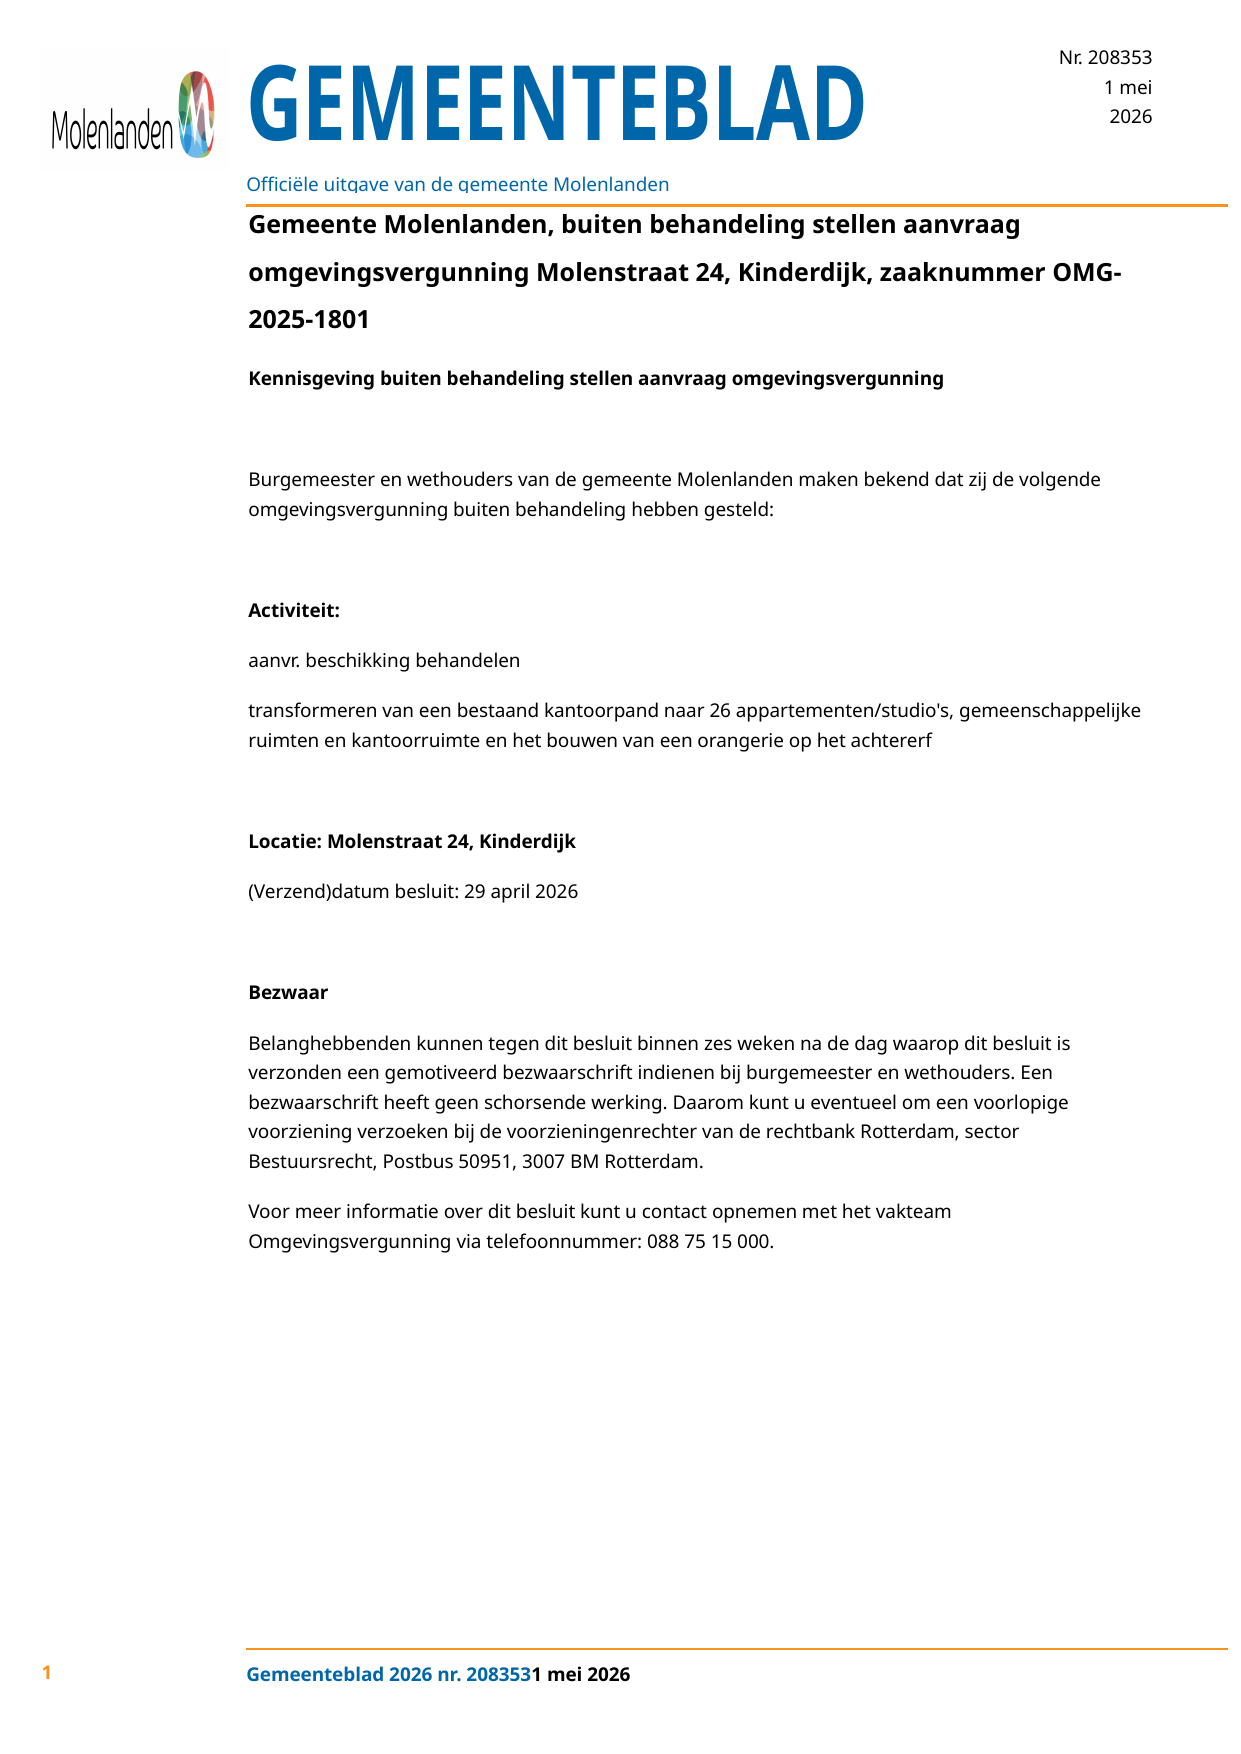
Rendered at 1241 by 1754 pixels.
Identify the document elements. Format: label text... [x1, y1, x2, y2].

text Bezwaar [248, 979, 1152, 1005]
text Kennisgeving buiten behandeling stellen aanvraag omgevingsvergunning [248, 366, 1152, 391]
text aanvr. beschikking behandelen [248, 647, 1152, 673]
text Belanghebbenden kunnen tegen dit besluit binnen zes weken na de dag waarop dit besluit is verzonden een gemotiveerd bezwaarschrift indienen bij burgemeester en wethouders. Een bezwaarschrift heeft geen schorsende werking. Daarom kunt u eventueel om een voorlopige voorziening verzoeken bij de voorzieningenrechter van de rechtbank Rotterdam, sector Bestuursrecht, Postbus 50951, 3007 BM Rotterdam. [248, 1030, 1152, 1174]
text Locatie: Molenstraat 24, Kinderdijk [248, 828, 1152, 854]
text Activiteit: [248, 597, 1152, 622]
picture [41, 47, 231, 172]
text transformeren van een bestaand kantoorpand naar 26 appartementen/studio's, gemeenschappelijke ruimten en kantoorruimte en het bouwen van een orangerie op het achtererf [248, 698, 1152, 753]
text Burgemeester en wethouders van de gemeente Molenlanden maken bekend dat zij de volgende omgevingsvergunning buiten behandeling hebben gesteld: [248, 466, 1152, 522]
text Gemeente Molenlanden, buiten behandeling stellen aanvraag omgevingsvergunning Molenstraat 24, Kinderdijk, zaaknummer OMG-2025-1801 [248, 207, 1152, 336]
text (Verzend)datum besluit: 29 april 2026 [248, 878, 1152, 904]
text Voor meer informatie over dit besluit kunt u contact opnemen met het vakteam Omgevingsvergunning via telefoonnummer: 088 75 15 000. [248, 1198, 1152, 1254]
